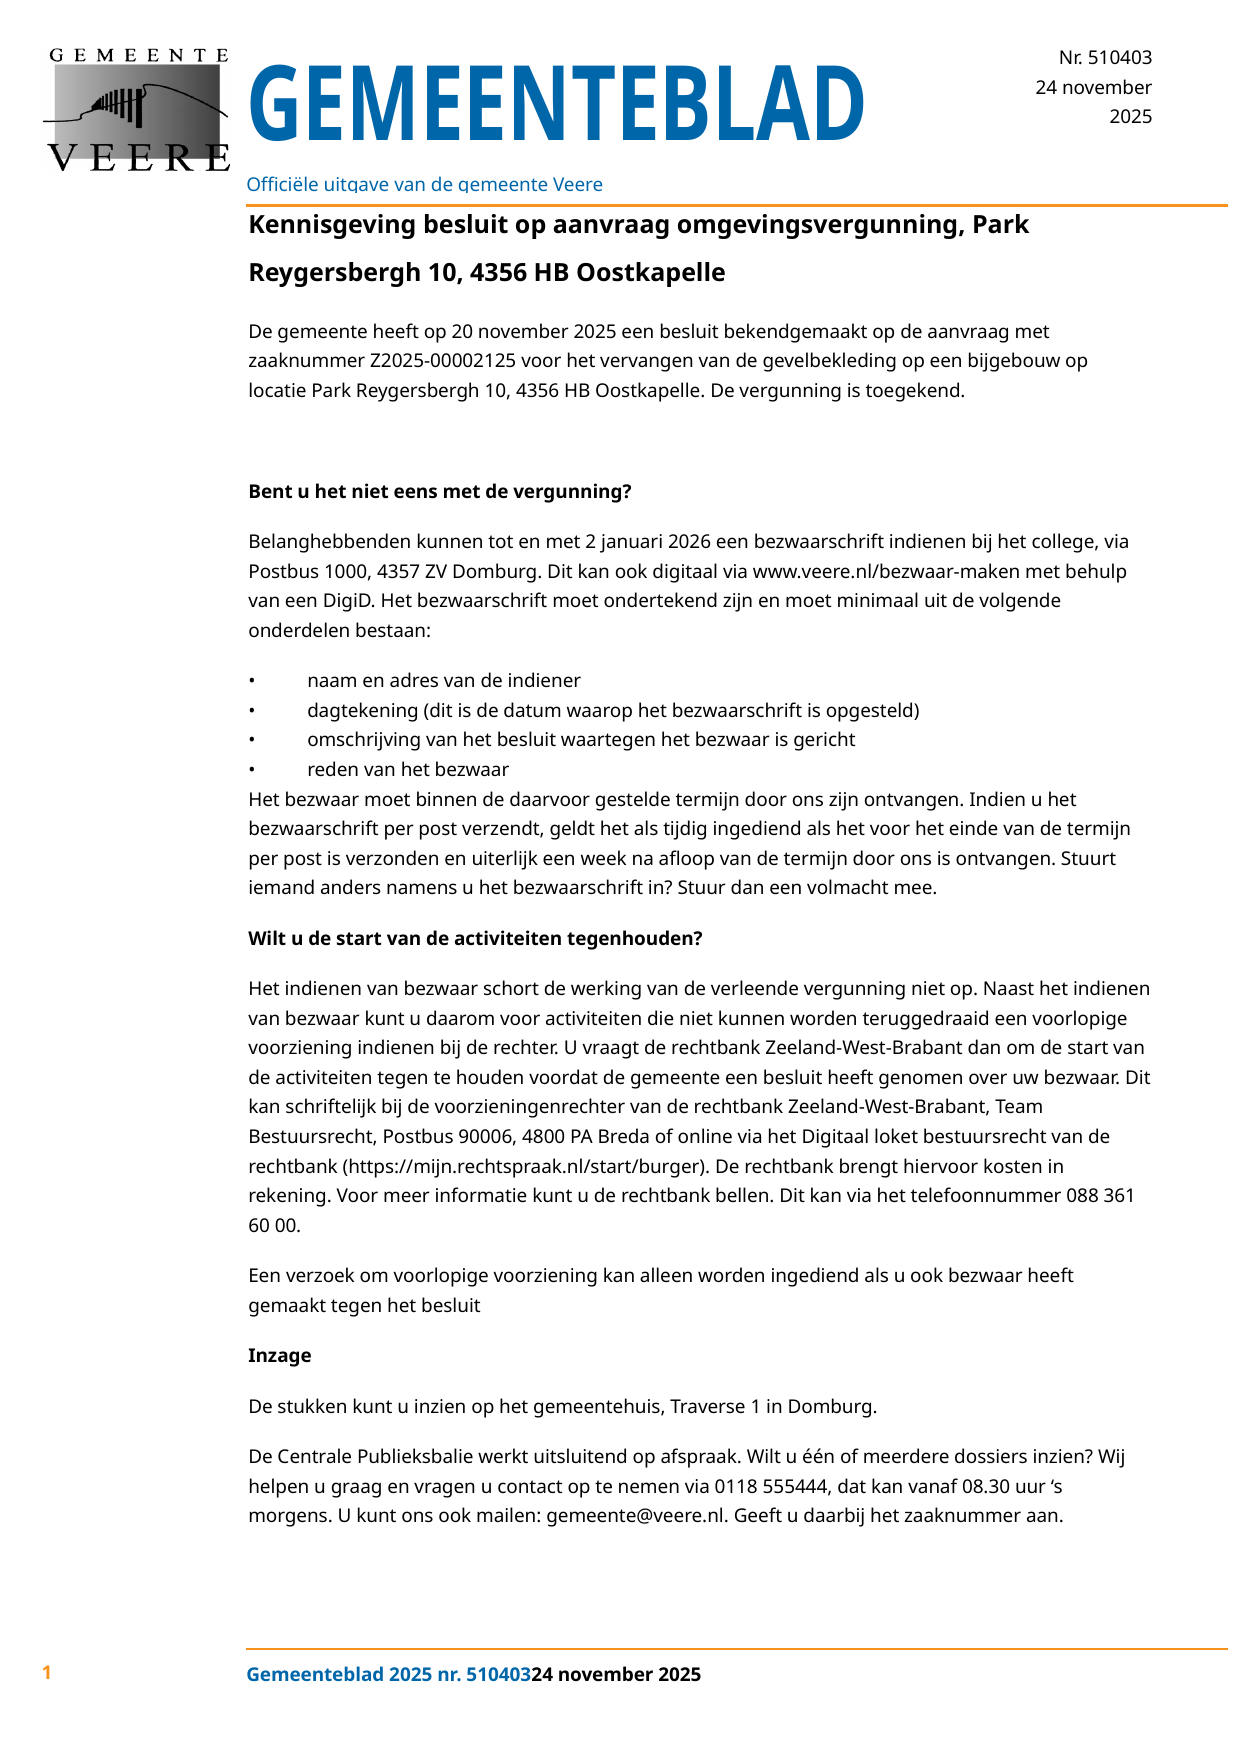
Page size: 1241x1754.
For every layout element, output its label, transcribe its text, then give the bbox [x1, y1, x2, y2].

text Bent u het niet eens met de vergunning? [248, 478, 1152, 504]
text Een verzoek om voorlopige voorziening kan alleen worden ingediend als u ook bezwaar heeft gemaakt tegen het besluit [248, 1262, 1152, 1318]
text Het bezwaar moet binnen de daarvoor gestelde termijn door ons zijn ontvangen. Indien u het bezwaarschrift per post verzendt, geldt het als tijdig ingediend als het voor het einde van de termijn per post is verzonden en uiterlijk een week na afloop van de termijn door ons is ontvangen. Stuurt iemand anders namens u het bezwaarschrift in? Stuur dan een volmacht mee. [248, 786, 1152, 900]
list dagtekening (dit is de datum waarop het bezwaarschrift is opgesteld) [248, 697, 1152, 723]
text Kennisgeving besluit op aanvraag omgevingsvergunning, Park Reygersbergh 10, 4356 HB Oostkapelle [248, 207, 1152, 288]
list omschrijving van het besluit waartegen het bezwaar is gericht [248, 727, 1152, 752]
text Inzage [248, 1342, 1152, 1368]
text Wilt u de start van de activiteiten tegenhouden? [248, 925, 1152, 951]
text De Centrale Publieksbalie werkt uitsluitend op afspraak. Wilt u één of meerdere dossiers inzien? Wij helpen u graag en vragen u contact op te nemen via 0118 555444, dat kan vanaf 08.30 uur ‘s morgens. U kunt ons ook mailen: gemeente@veere.nl. Geeft u daarbij het zaaknummer aan. [248, 1443, 1152, 1528]
list reden van het bezwaar [248, 756, 1152, 782]
picture [41, 47, 231, 172]
list naam en adres van de indiener [248, 667, 1152, 693]
text Belanghebbenden kunnen tot en met 2 januari 2026 een bezwaarschrift indienen bij het college, via Postbus 1000, 4357 ZV Domburg. Dit kan ook digitaal via www.veere.nl/bezwaar-maken met behulp van een DigiD. Het bezwaarschrift moet ondertekend zijn en moet minimaal uit de volgende onderdelen bestaan: [248, 528, 1152, 643]
text De gemeente heeft op 20 november 2025 een besluit bekendgemaakt op de aanvraag met zaaknummer Z2025-00002125 voor het vervangen van de gevelbekleding op een bijgebouw op locatie Park Reygersbergh 10, 4356 HB Oostkapelle. De vergunning is toegekend. [248, 318, 1152, 403]
text Het indienen van bezwaar schort de werking van de verleende vergunning niet op. Naast het indienen van bezwaar kunt u daarom voor activiteiten die niet kunnen worden teruggedraaid een voorlopige voorziening indienen bij de rechter. U vraagt de rechtbank Zeeland-West-Brabant dan om de start van de activiteiten tegen te houden voordat de gemeente een besluit heeft genomen over uw bezwaar. Dit kan schriftelijk bij de voorzieningenrechter van de rechtbank Zeeland-West-Brabant, Team Bestuursrecht, Postbus 90006, 4800 PA Breda of online via het Digitaal loket bestuursrecht van de rechtbank (https://mijn.rechtspraak.nl/start/burger). De rechtbank brengt hiervoor kosten in rekening. Voor meer informatie kunt u de rechtbank bellen. Dit kan via het telefoonnummer 088 361 60 00. [248, 975, 1152, 1238]
text De stukken kunt u inzien op het gemeentehuis, Traverse 1 in Domburg. [248, 1393, 1152, 1419]
